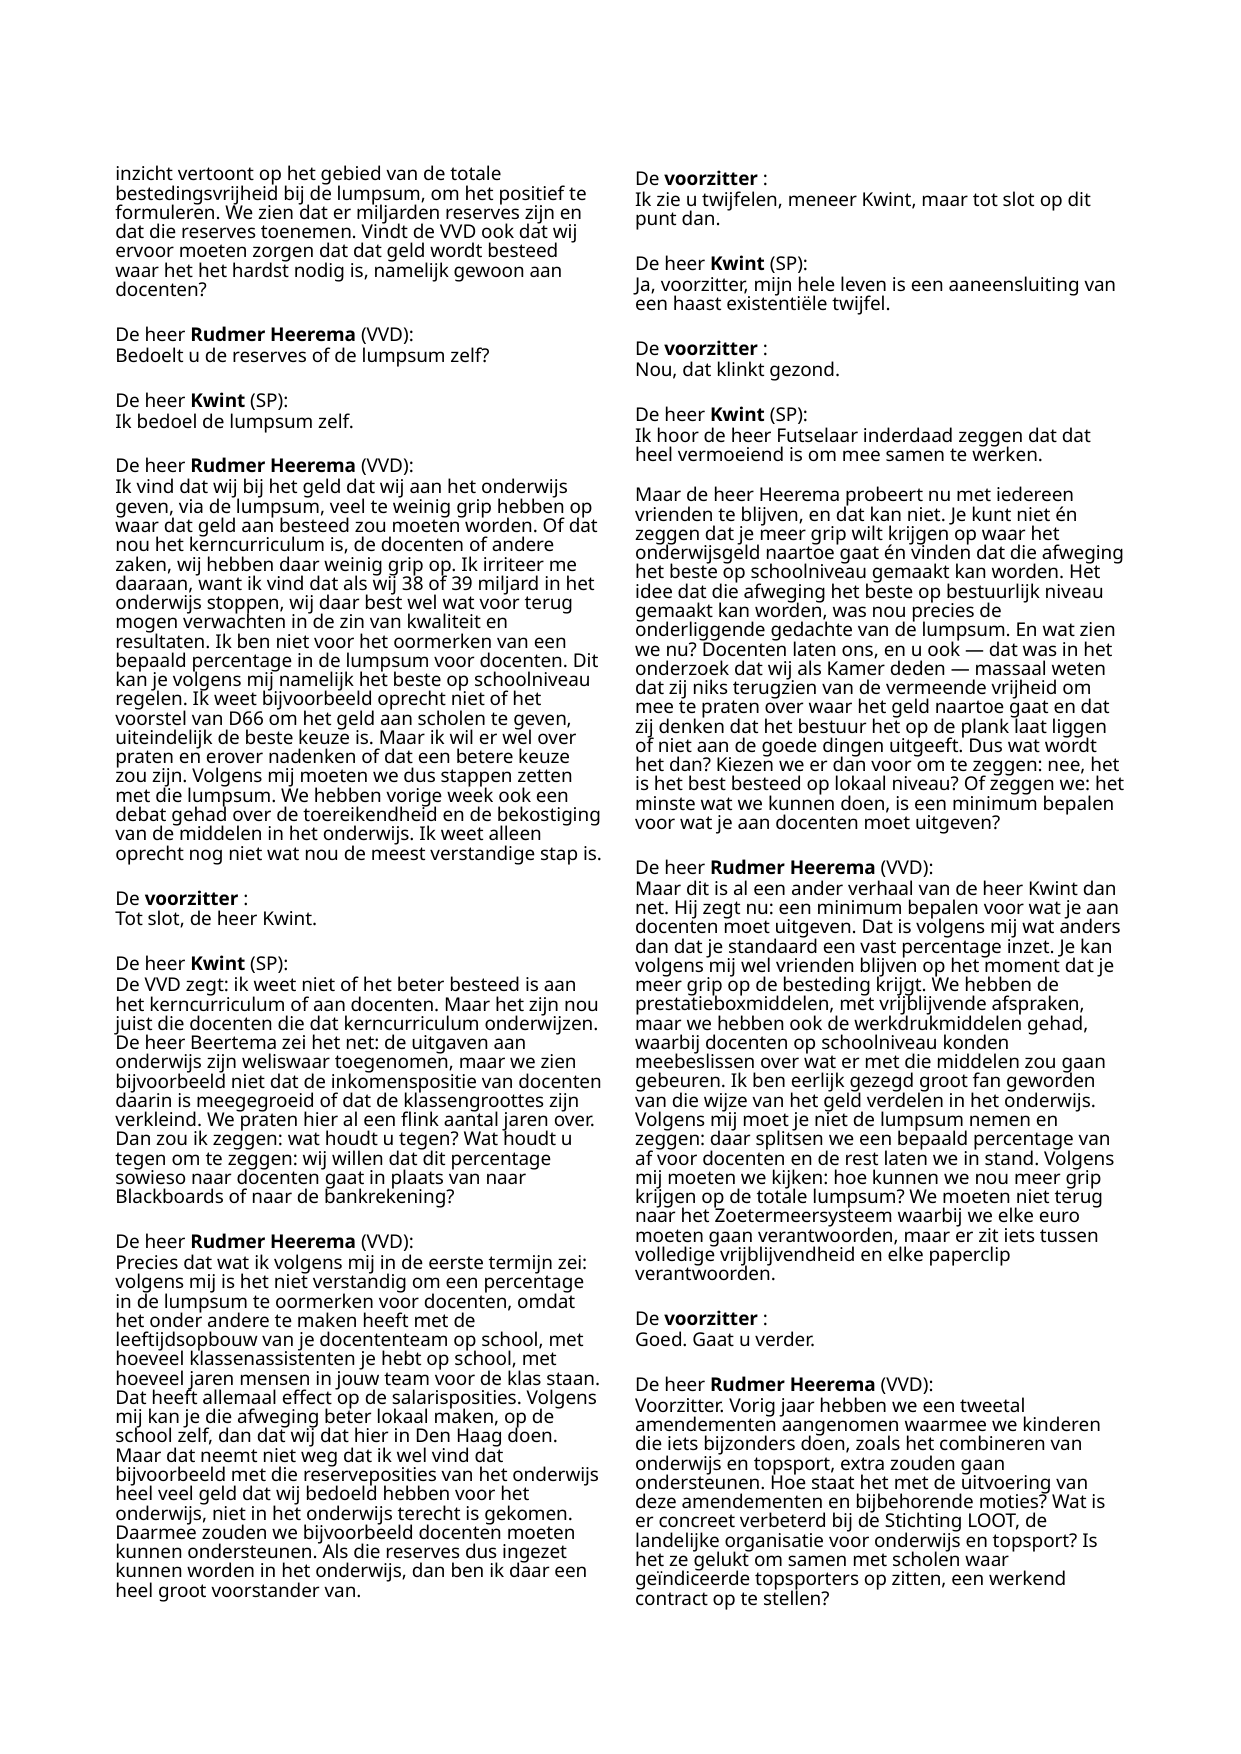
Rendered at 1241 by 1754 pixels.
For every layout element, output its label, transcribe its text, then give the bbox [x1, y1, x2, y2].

text De voorzitter : [635, 1305, 1125, 1331]
text Tot slot, de heer Kwint. [115, 910, 605, 930]
text Ik bedoel de lumpsum zelf. [115, 413, 605, 432]
text De heer Rudmer Heerema (VVD): [115, 1228, 605, 1254]
text De heer Rudmer Heerema (VVD): [635, 854, 1125, 880]
text De voorzitter : [115, 885, 605, 910]
text De heer Kwint (SP): [115, 387, 605, 413]
text Goed. Gaat u verder. [635, 1331, 1125, 1350]
text De voorzitter : [635, 165, 1125, 191]
text De heer Kwint (SP): [635, 250, 1125, 276]
text De VVD zegt: ik weet niet of het beter besteed is aan het kerncurriculum of aan docenten. Maar het zijn nou juist die docenten die dat kerncurriculum onderwijzen. De heer Beertema zei het net: de uitgaven aan onderwijs zijn weliswaar toegenomen, maar we zien bijvoorbeeld niet dat de inkomenspositie van docenten daarin is meegegroeid of dat de klassengroottes zijn verkleind. We praten hier al een flink aantal jaren over. Dan zou ik zeggen: wat houdt u tegen? Wat houdt u tegen om te zeggen: wij willen dat dit percentage sowieso naar docenten gaat in plaats van naar Blackboards of naar de bankrekening? [115, 976, 605, 1207]
text De heer Rudmer Heerema (VVD): [115, 453, 605, 478]
text Voorzitter. Vorig jaar hebben we een tweetal amendementen aangenomen waarmee we kinderen die iets bijzonders doen, zoals het combineren van onderwijs en topsport, extra zouden gaan ondersteunen. Hoe staat het met de uitvoering van deze amendementen en bijbehorende moties? Wat is er concreet verbeterd bij de Stichting LOOT, de landelijke organisatie voor onderwijs en topsport? Is het ze gelukt om samen met scholen waar geïndiceerde topsporters op zitten, een werkend contract op te stellen? [635, 1397, 1125, 1609]
text Bedoelt u de reserves of de lumpsum zelf? [115, 347, 605, 366]
text Maar dit is al een ander verhaal van de heer Kwint dan net. Hij zegt nu: een minimum bepalen voor wat je aan docenten moet uitgeven. Dat is volgens mij wat anders dan dat je standaard een vast percentage inzet. Je kan volgens mij wel vrienden blijven op het moment dat je meer grip op de besteding krijgt. We hebben de prestatieboxmiddelen, met vrijblijvende afspraken, maar we hebben ook de werkdrukmiddelen gehad, waarbij docenten op schoolniveau konden meebeslissen over wat er met die middelen zou gaan gebeuren. Ik ben eerlijk gezegd groot fan geworden van die wijze van het geld verdelen in het onderwijs. Volgens mij moet je niet de lumpsum nemen en zeggen: daar splitsen we een bepaald percentage van af voor docenten en de rest laten we in stand. Volgens mij moeten we kijken: hoe kunnen we nou meer grip krijgen op de totale lumpsum? We moeten niet terug naar het Zoetermeersysteem waarbij we elke euro moeten gaan verantwoorden, maar er zit iets tussen volledige vrijblijvendheid en elke paperclip verantwoorden. [635, 880, 1125, 1284]
text Maar de heer Heerema probeert nu met iedereen vrienden te blijven, en dat kan niet. Je kunt niet én zeggen dat je meer grip wilt krijgen op waar het onderwijsgeld naartoe gaat én vinden dat die afweging het beste op schoolniveau gemaakt kan worden. Het idee dat die afweging het beste op bestuurlijk niveau gemaakt kan worden, was nou precies de onderliggende gedachte van de lumpsum. En wat zien we nu? Docenten laten ons, en u ook — dat was in het onderzoek dat wij als Kamer deden — massaal weten dat zij niks terugzien van de vermeende vrijheid om mee te praten over waar het geld naartoe gaat en dat zij denken dat het bestuur het op de plank laat liggen of niet aan de goede dingen uitgeeft. Dus wat wordt het dan? Kiezen we er dan voor om te zeggen: nee, het is het best besteed op lokaal niveau? Of zeggen we: het minste wat we kunnen doen, is een minimum bepalen voor wat je aan docenten moet uitgeven? [635, 486, 1125, 833]
text De heer Kwint (SP): [115, 951, 605, 976]
text Precies dat wat ik volgens mij in de eerste termijn zei: volgens mij is het niet verstandig om een percentage in de lumpsum te oormerken voor docenten, omdat het onder andere te maken heeft met de leeftijdsopbouw van je docententeam op school, met hoeveel klassenassistenten je hebt op school, met hoeveel jaren mensen in jouw team voor de klas staan. Dat heeft allemaal effect op de salarisposities. Volgens mij kan je die afweging beter lokaal maken, op de school zelf, dan dat wij dat hier in Den Haag doen. Maar dat neemt niet weg dat ik wel vind dat bijvoorbeeld met die reserveposities van het onderwijs heel veel geld dat wij bedoeld hebben voor het onderwijs, niet in het onderwijs terecht is gekomen. Daarmee zouden we bijvoorbeeld docenten moeten kunnen ondersteunen. Als die reserves dus ingezet kunnen worden in het onderwijs, dan ben ik daar een heel groot voorstander van. [115, 1254, 605, 1601]
text Ik zie u twijfelen, meneer Kwint, maar tot slot op dit punt dan. [635, 191, 1125, 229]
text De voorzitter : [635, 336, 1125, 361]
text inzicht vertoont op het gebied van de totale bestedingsvrijheid bij de lumpsum, om het positief te formuleren. We zien dat er miljarden reserves zijn en dat die reserves toenemen. Vindt de VVD ook dat wij ervoor moeten zorgen dat dat geld wordt besteed waar het het hardst nodig is, namelijk gewoon aan docenten? [115, 165, 605, 300]
text De heer Kwint (SP): [635, 401, 1125, 427]
text Ik vind dat wij bij het geld dat wij aan het onderwijs geven, via de lumpsum, veel te weinig grip hebben op waar dat geld aan besteed zou moeten worden. Of dat nou het kerncurriculum is, de docenten of andere zaken, wij hebben daar weinig grip op. Ik irriteer me daaraan, want ik vind dat als wij 38 of 39 miljard in het onderwijs stoppen, wij daar best wel wat voor terug mogen verwachten in de zin van kwaliteit en resultaten. Ik ben niet voor het oormerken van een bepaald percentage in de lumpsum voor docenten. Dit kan je volgens mij namelijk het beste op schoolniveau regelen. Ik weet bijvoorbeeld oprecht niet of het voorstel van D66 om het geld aan scholen te geven, uiteindelijk de beste keuze is. Maar ik wil er wel over praten en erover nadenken of dat een betere keuze zou zijn. Volgens mij moeten we dus stappen zetten met die lumpsum. We hebben vorige week ook een debat gehad over de toereikendheid en de bekostiging van de middelen in het onderwijs. Ik weet alleen oprecht nog niet wat nou de meest verstandige stap is. [115, 478, 605, 864]
text De heer Rudmer Heerema (VVD): [635, 1371, 1125, 1397]
text De heer Rudmer Heerema (VVD): [115, 321, 605, 347]
text Nou, dat klinkt gezond. [635, 361, 1125, 381]
text Ik hoor de heer Futselaar inderdaad zeggen dat dat heel vermoeiend is om mee samen te werken. [635, 427, 1125, 466]
text Ja, voorzitter, mijn hele leven is een aaneensluiting van een haast existentiële twijfel. [635, 276, 1125, 315]
